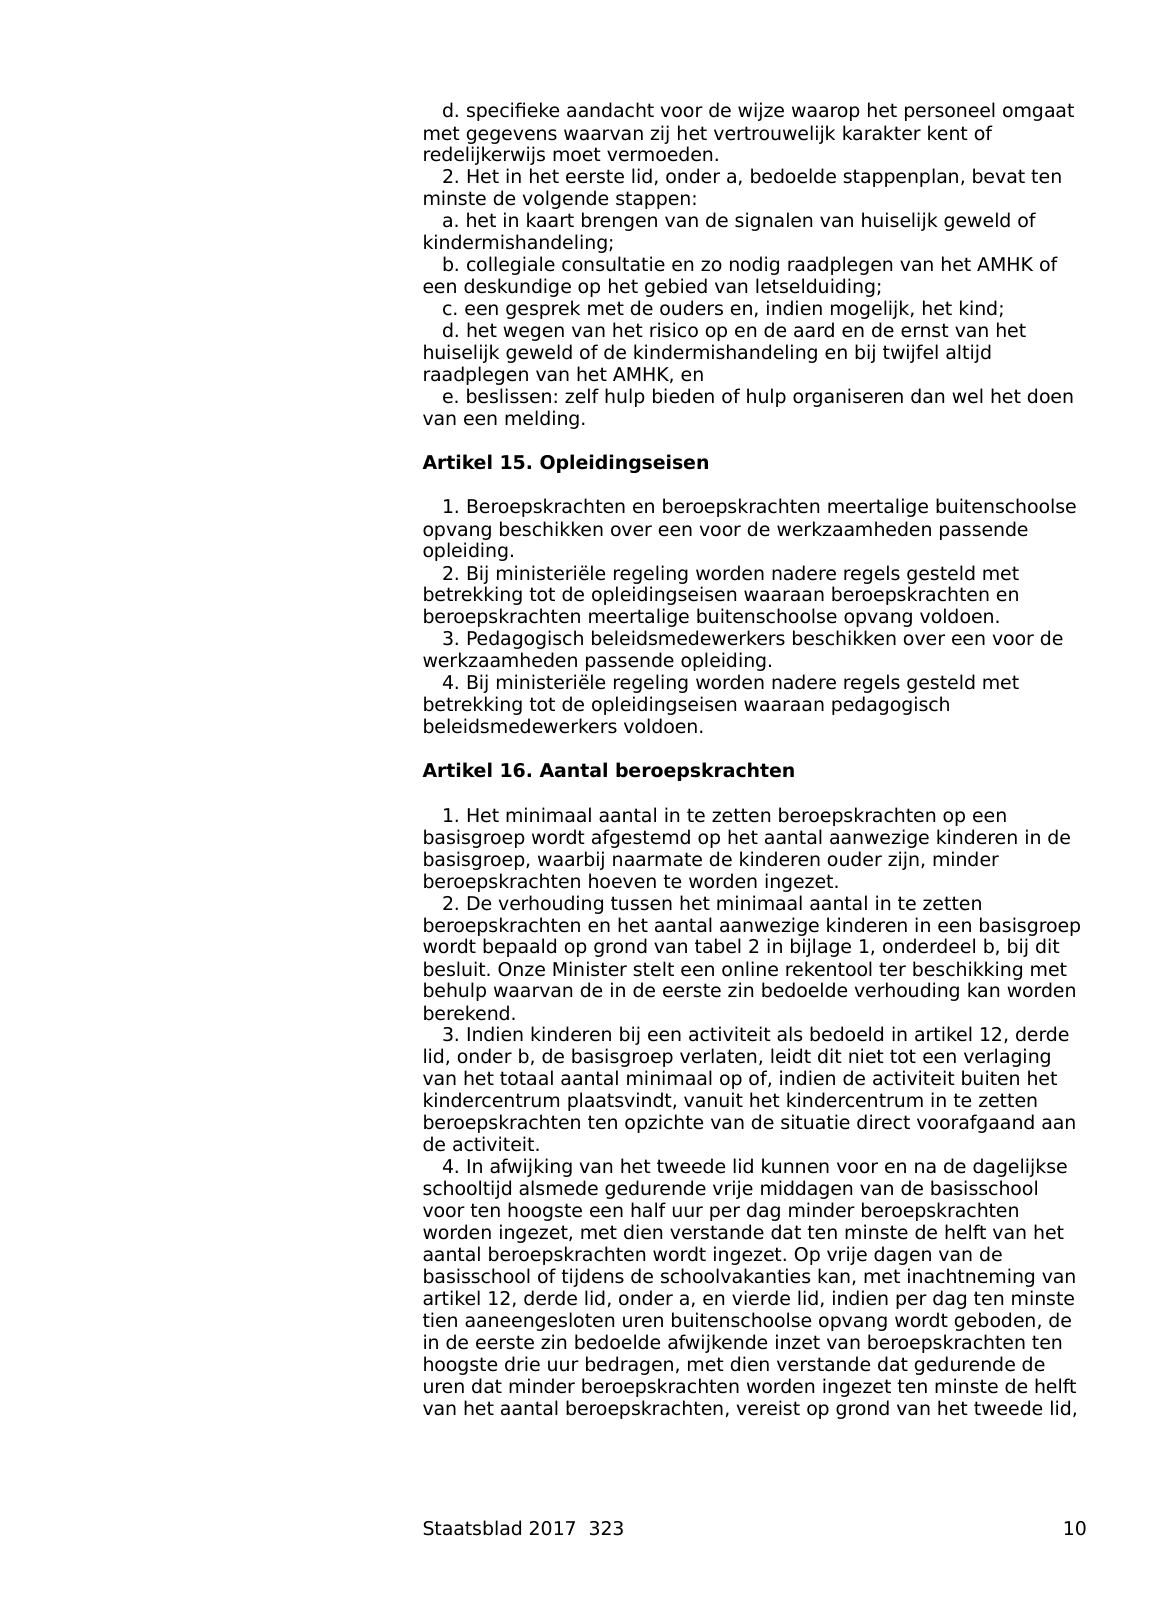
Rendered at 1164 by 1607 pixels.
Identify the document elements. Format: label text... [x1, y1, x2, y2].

text e. beslissen: zelf hulp bieden of hulp organiseren dan wel het doen van een melding. [422, 386, 1087, 430]
text a. het in kaart brengen van de signalen van huiselijk geweld of kindermishandeling; [422, 210, 1087, 254]
text 1. Het minimaal aantal in te zetten beroepskrachten op een basisgroep wordt afgestemd op het aantal aanwezige kinderen in de basisgroep, waarbij naarmate de kinderen ouder zijn, minder beroepskrachten hoeven te worden ingezet. [422, 804, 1087, 892]
text 3. Pedagogisch beleidsmedewerkers beschikken over een voor de werkzaamheden passende opleiding. [422, 628, 1087, 672]
text 2. Bij ministeriële regeling worden nadere regels gesteld met betrekking tot de opleidingseisen waaraan beroepskrachten en beroepskrachten meertalige buitenschoolse opvang voldoen. [422, 562, 1087, 628]
text 3. Indien kinderen bij een activiteit als bedoeld in artikel 12, derde lid, onder b, de basisgroep verlaten, leidt dit niet tot een verlaging van het totaal aantal minimaal op of, indien de activiteit buiten het kindercentrum plaatsvindt, vanuit het kindercentrum in te zetten beroepskrachten ten opzichte van de situatie direct voorafgaand aan de activiteit. [422, 1024, 1087, 1156]
text 2. Het in het eerste lid, onder a, bedoelde stappenplan, bevat ten minste de volgende stappen: [422, 166, 1087, 210]
text 4. In afwijking van het tweede lid kunnen voor en na de dagelijkse schooltijd alsmede gedurende vrije middagen van de basisschool voor ten hoogste een half uur per dag minder beroepskrachten worden ingezet, met dien verstande dat ten minste de helft van het aantal beroepskrachten wordt ingezet. Op vrije dagen van de basisschool of tijdens de schoolvakanties kan, met inachtneming van artikel 12, derde lid, onder a, en vierde lid, indien per dag ten minste tien aaneengesloten uren buitenschoolse opvang wordt geboden, de in de eerste zin bedoelde afwijkende inzet van beroepskrachten ten hoogste drie uur bedragen, met dien verstande dat gedurende de uren dat minder beroepskrachten worden ingezet ten minste de helft van het aantal beroepskrachten, vereist op grond van het tweede lid, [422, 1156, 1087, 1420]
text b. collegiale consultatie en zo nodig raadplegen van het AMHK of een deskundige op het gebied van letselduiding; [422, 254, 1087, 298]
subtitle Artikel 15. Opleidingseisen [422, 452, 1087, 474]
text 4. Bij ministeriële regeling worden nadere regels gesteld met betrekking tot de opleidingseisen waaraan pedagogisch beleidsmedewerkers voldoen. [422, 672, 1087, 738]
text d. het wegen van het risico op en de aard en de ernst van het huiselijk geweld of de kindermishandeling en bij twijfel altijd raadplegen van het AMHK, en [422, 320, 1087, 386]
text 2. De verhouding tussen het minimaal aantal in te zetten beroepskrachten en het aantal aanwezige kinderen in een basisgroep wordt bepaald op grond van tabel 2 in bijlage 1, onderdeel b, bij dit besluit. Onze Minister stelt een online rekentool ter beschikking met behulp waarvan de in de eerste zin bedoelde verhouding kan worden berekend. [422, 892, 1087, 1024]
text 1. Beroepskrachten en beroepskrachten meertalige buitenschoolse opvang beschikken over een voor de werkzaamheden passende opleiding. [422, 496, 1087, 562]
text c. een gesprek met de ouders en, indien mogelijk, het kind; [422, 298, 1087, 320]
subtitle Artikel 16. Aantal beroepskrachten [422, 760, 1087, 782]
text d. specifieke aandacht voor de wijze waarop het personeel omgaat met gegevens waarvan zij het vertrouwelijk karakter kent of redelijkerwijs moet vermoeden. [422, 100, 1087, 166]
